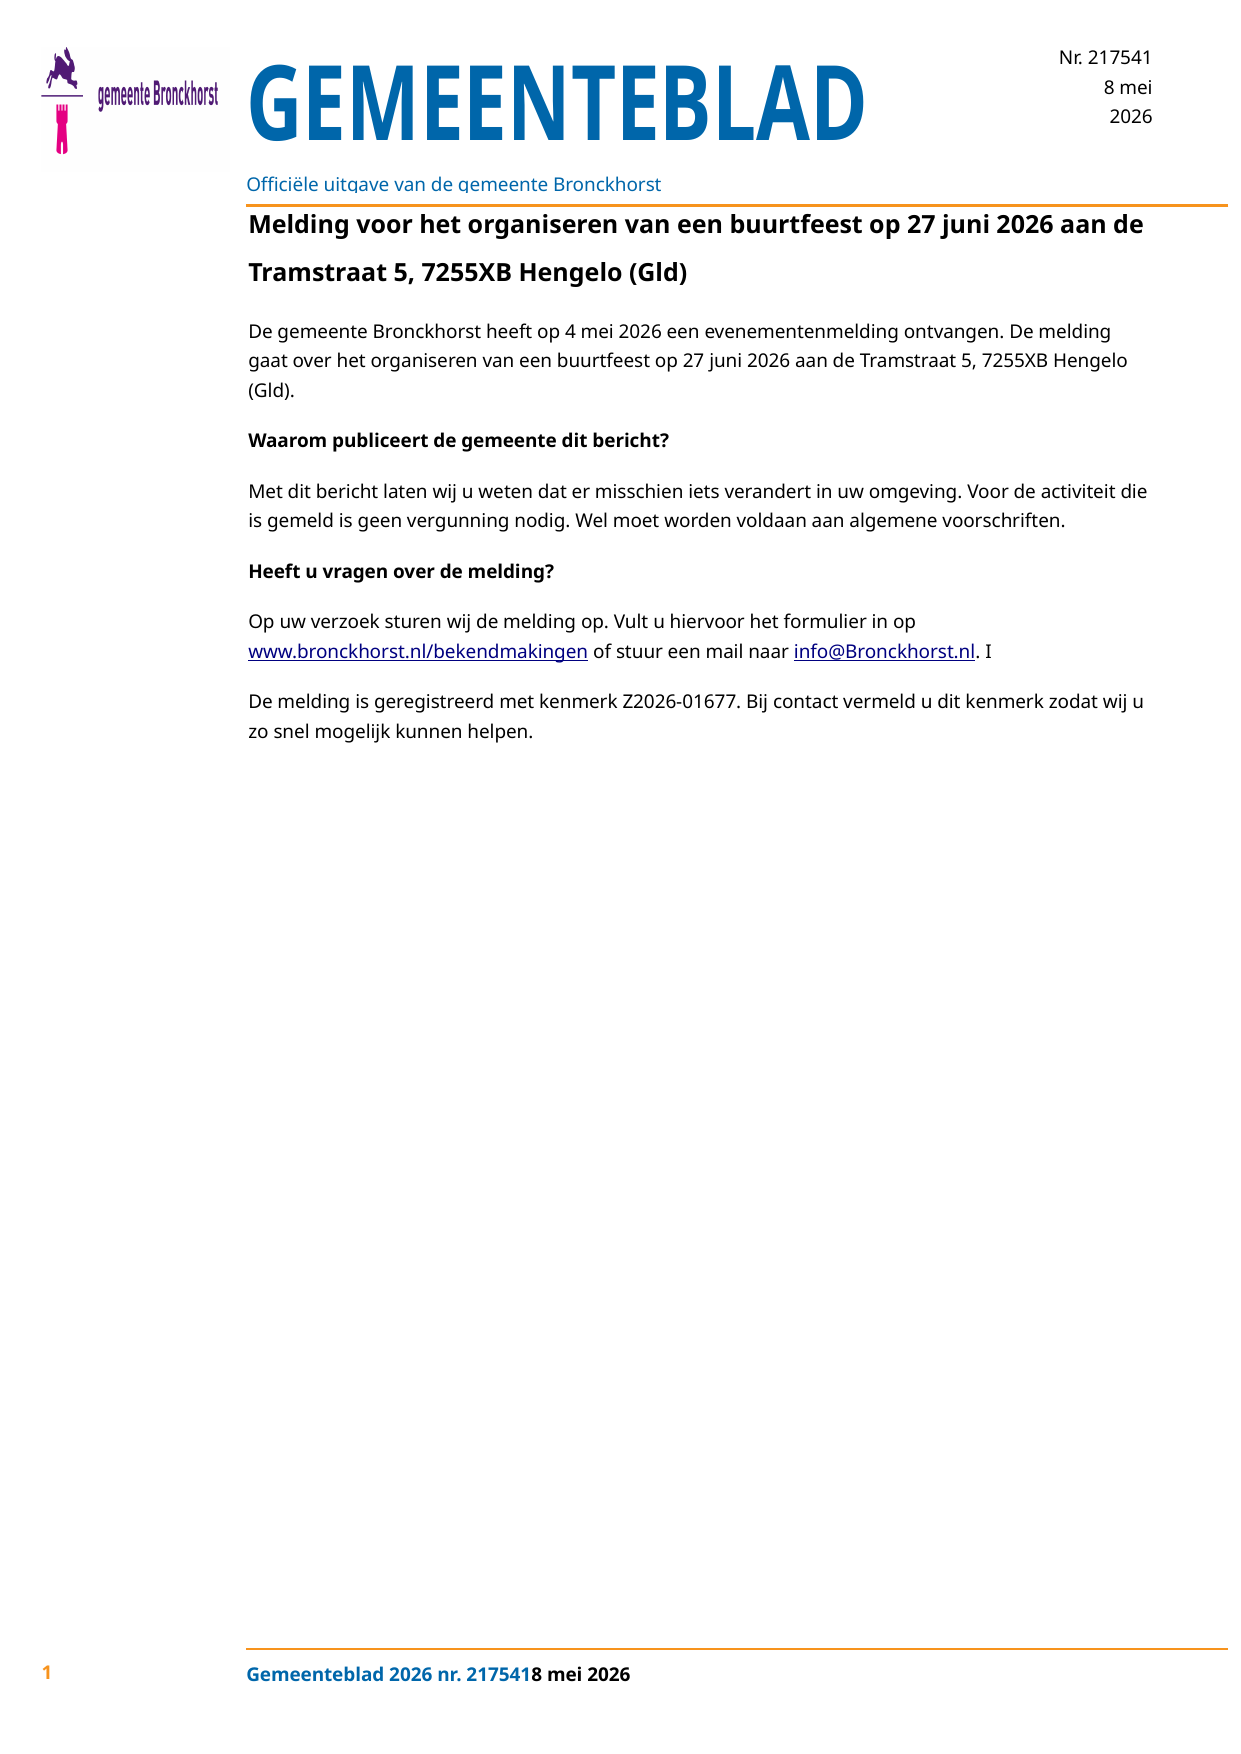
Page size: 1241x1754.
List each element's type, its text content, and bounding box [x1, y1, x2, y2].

text De gemeente Bronckhorst heeft op 4 mei 2026 een evenementenmelding ontvangen. De melding gaat over het organiseren van een buurtfeest op 27 juni 2026 aan de Tramstraat 5, 7255XB Hengelo (Gld). [248, 318, 1152, 403]
text Waarom publiceert de gemeente dit bericht? [248, 427, 1152, 453]
text Met dit bericht laten wij u weten dat er misschien iets verandert in uw omgeving. Voor de activiteit die is gemeld is geen vergunning nodig. Wel moet worden voldaan aan algemene voorschriften. [248, 478, 1152, 533]
picture [41, 47, 231, 172]
text Heeft u vragen over de melding? [248, 558, 1152, 584]
text Melding voor het organiseren van een buurtfeest op 27 juni 2026 aan de Tramstraat 5, 7255XB Hengelo (Gld) [248, 207, 1152, 288]
text Op uw verzoek sturen wij de melding op. Vult u hiervoor het formulier in op www.bronckhorst.nl/bekendmakingen of stuur een mail naar info@Bronckhorst.nl. I [248, 608, 1152, 664]
text De melding is geregistreerd met kenmerk Z2026-01677. Bij contact vermeld u dit kenmerk zodat wij u zo snel mogelijk kunnen helpen. [248, 688, 1152, 744]
